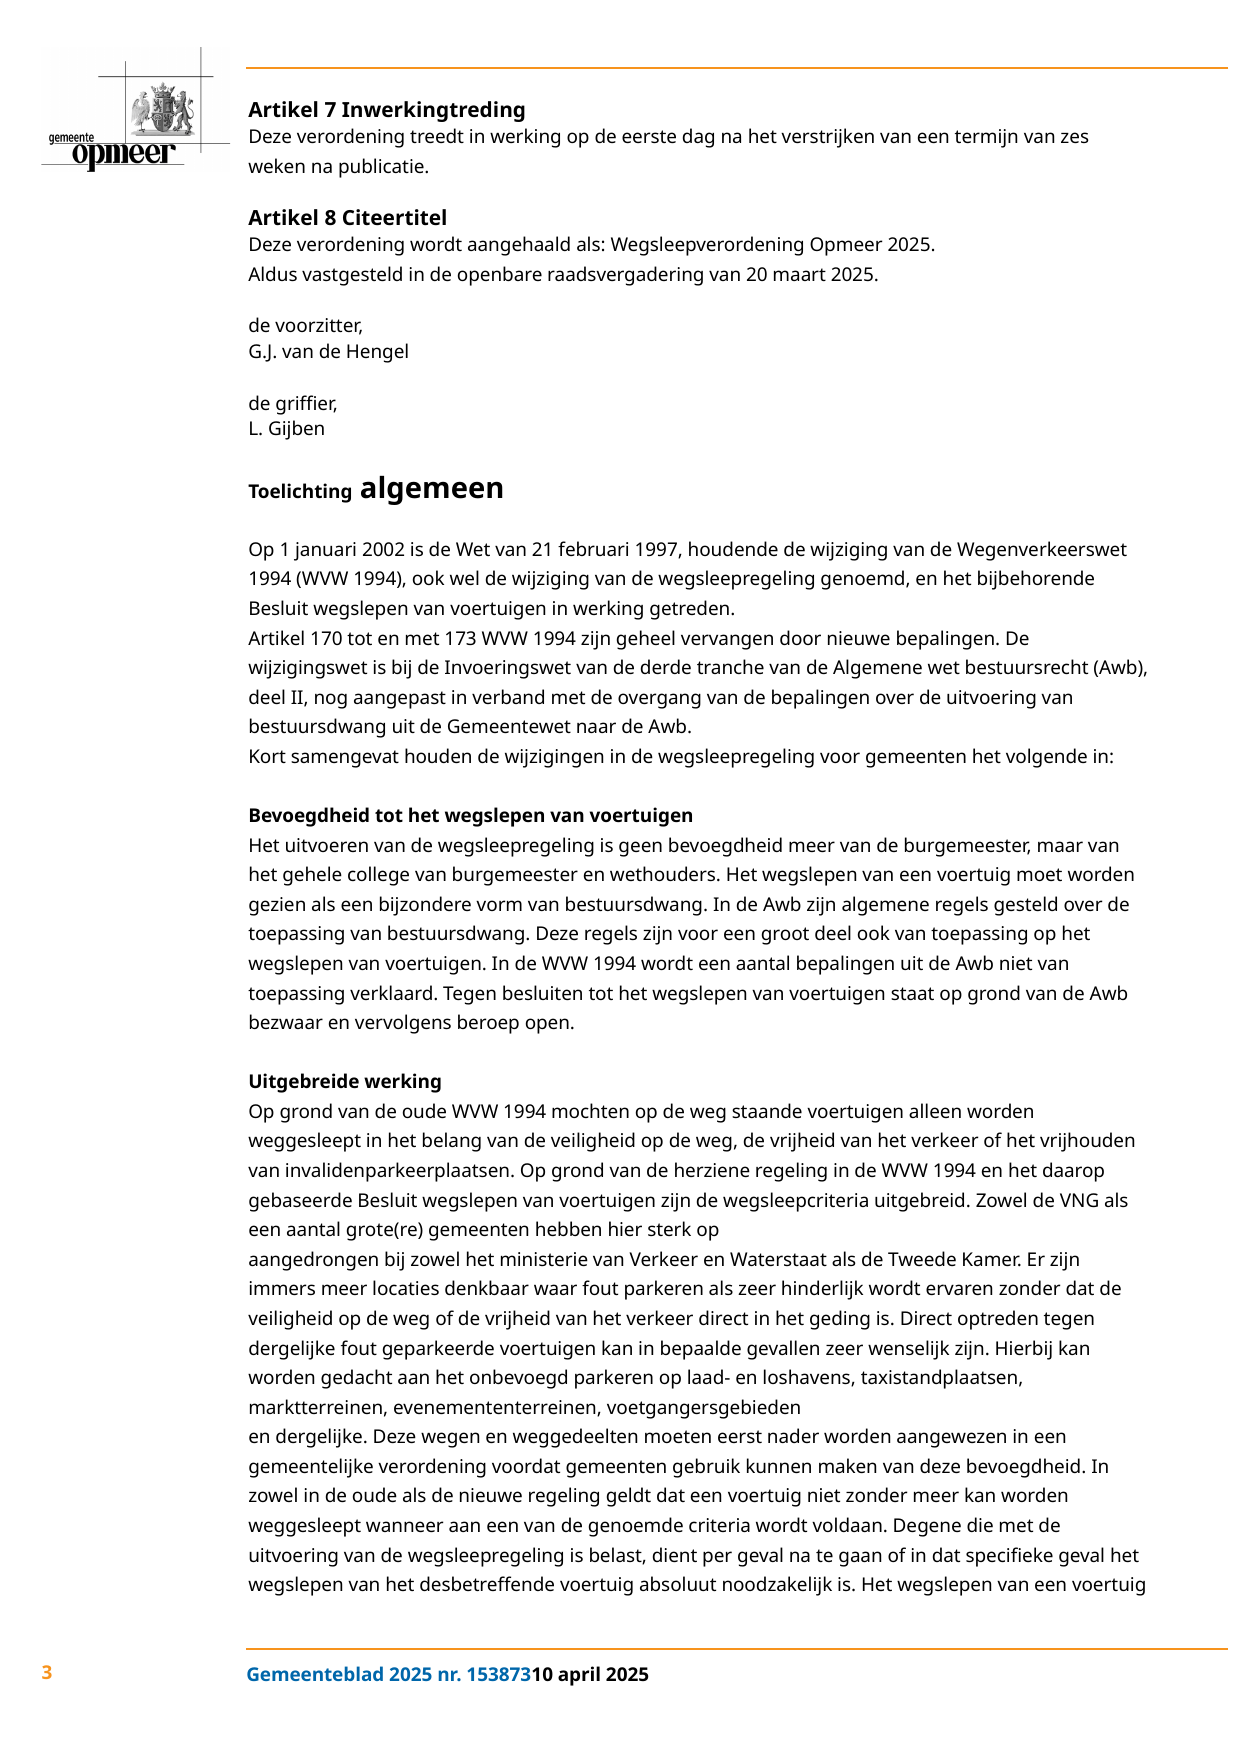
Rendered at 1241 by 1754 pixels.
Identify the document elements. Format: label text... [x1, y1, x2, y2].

text Aldus vastgesteld in de openbare raadsvergadering van 20 maart 2025. [248, 261, 1152, 287]
text Op grond van de oude WVW 1994 mochten op de weg staande voertuigen alleen worden [248, 1098, 1152, 1124]
text Bevoegdheid tot het wegslepen van voertuigen [248, 802, 1152, 828]
text Deze verordening wordt aangehaald als: Wegsleepverordening Opmeer 2025. [248, 232, 1152, 257]
text Deze verordening treedt in werking op de eerste dag na het verstrijken van een termijn van zes weken na publicatie. [248, 123, 1152, 178]
text de voorzitter, [248, 313, 1152, 338]
picture [41, 47, 231, 172]
text aangedrongen bij zowel het ministerie van Verkeer en Waterstaat als de Tweede Kamer. Er zijn immers meer locaties denkbaar waar fout parkeren als zeer hinderlijk wordt ervaren zonder dat de veiligheid op de weg of de vrijheid van het verkeer direct in het geding is. Direct optreden tegen dergelijke fout geparkeerde voertuigen kan in bepaalde gevallen zeer wenselijk zijn. Hierbij kan worden gedacht aan het onbevoegd parkeren op laad- en loshavens, taxistandplaatsen, marktterreinen, evenemententerreinen, voetgangersgebieden [248, 1246, 1152, 1419]
text Artikel 8 Citeertitel [248, 203, 1152, 232]
text L. Gijben [248, 416, 1152, 441]
text de griffier, [248, 390, 1152, 416]
text Het uitvoeren van de wegsleepregeling is geen bevoegdheid meer van de burgemeester, maar van het gehele college van burgemeester en wethouders. Het wegslepen van een voertuig moet worden gezien als een bijzondere vorm van bestuursdwang. In de Awb zijn algemene regels gesteld over de toepassing van bestuursdwang. Deze regels zijn voor een groot deel ook van toepassing op het wegslepen van voertuigen. In de WVW 1994 wordt een aantal bepalingen uit de Awb niet van toepassing verklaard. Tegen besluiten tot het wegslepen van voertuigen staat op grond van de Awb bezwaar en vervolgens beroep open. [248, 832, 1152, 1035]
text weggesleept in het belang van de veiligheid op de weg, de vrijheid van het verkeer of het vrijhouden van invalidenparkeerplaatsen. Op grond van de herziene regeling in de WVW 1994 en het daarop gebaseerde Besluit wegslepen van voertuigen zijn de wegsleepcriteria uitgebreid. Zowel de VNG als een aantal grote(re) gemeenten hebben hier sterk op [248, 1128, 1152, 1242]
text Kort samengevat houden de wijzigingen in de wegsleepregeling voor gemeenten het volgende in: [248, 743, 1152, 769]
text Artikel 7 Inwerkingtreding [248, 95, 1152, 123]
text gemeentelijke verordening voordat gemeenten gebruik kunnen maken van deze bevoegdheid. In zowel in de oude als de nieuwe regeling geldt dat een voertuig niet zonder meer kan worden weggesleept wanneer aan een van de genoemde criteria wordt voldaan. Degene die met de uitvoering van de wegsleepregeling is belast, dient per geval na te gaan of in dat specifieke geval het wegslepen van het desbetreffende voertuig absoluut noodzakelijk is. Het wegslepen van een voertuig [248, 1453, 1152, 1597]
text en dergelijke. Deze wegen en weggedeelten moeten eerst nader worden aangewezen in een [248, 1423, 1152, 1449]
text Toelichting algemeen [248, 467, 1152, 507]
text Op 1 januari 2002 is de Wet van 21 februari 1997, houdende de wijziging van de Wegenverkeerswet 1994 (WVW 1994), ook wel de wijziging van de wegsleepregeling genoemd, en het bijbehorende Besluit wegslepen van voertuigen in werking getreden. [248, 536, 1152, 621]
text Artikel 170 tot en met 173 WVW 1994 zijn geheel vervangen door nieuwe bepalingen. De wijzigingswet is bij de Invoeringswet van de derde tranche van de Algemene wet bestuursrecht (Awb), deel II, nog aangepast in verband met de overgang van de bepalingen over de uitvoering van bestuursdwang uit de Gemeentewet naar de Awb. [248, 625, 1152, 739]
text Uitgebreide werking [248, 1068, 1152, 1094]
text G.J. van de Hengel [248, 338, 1152, 364]
